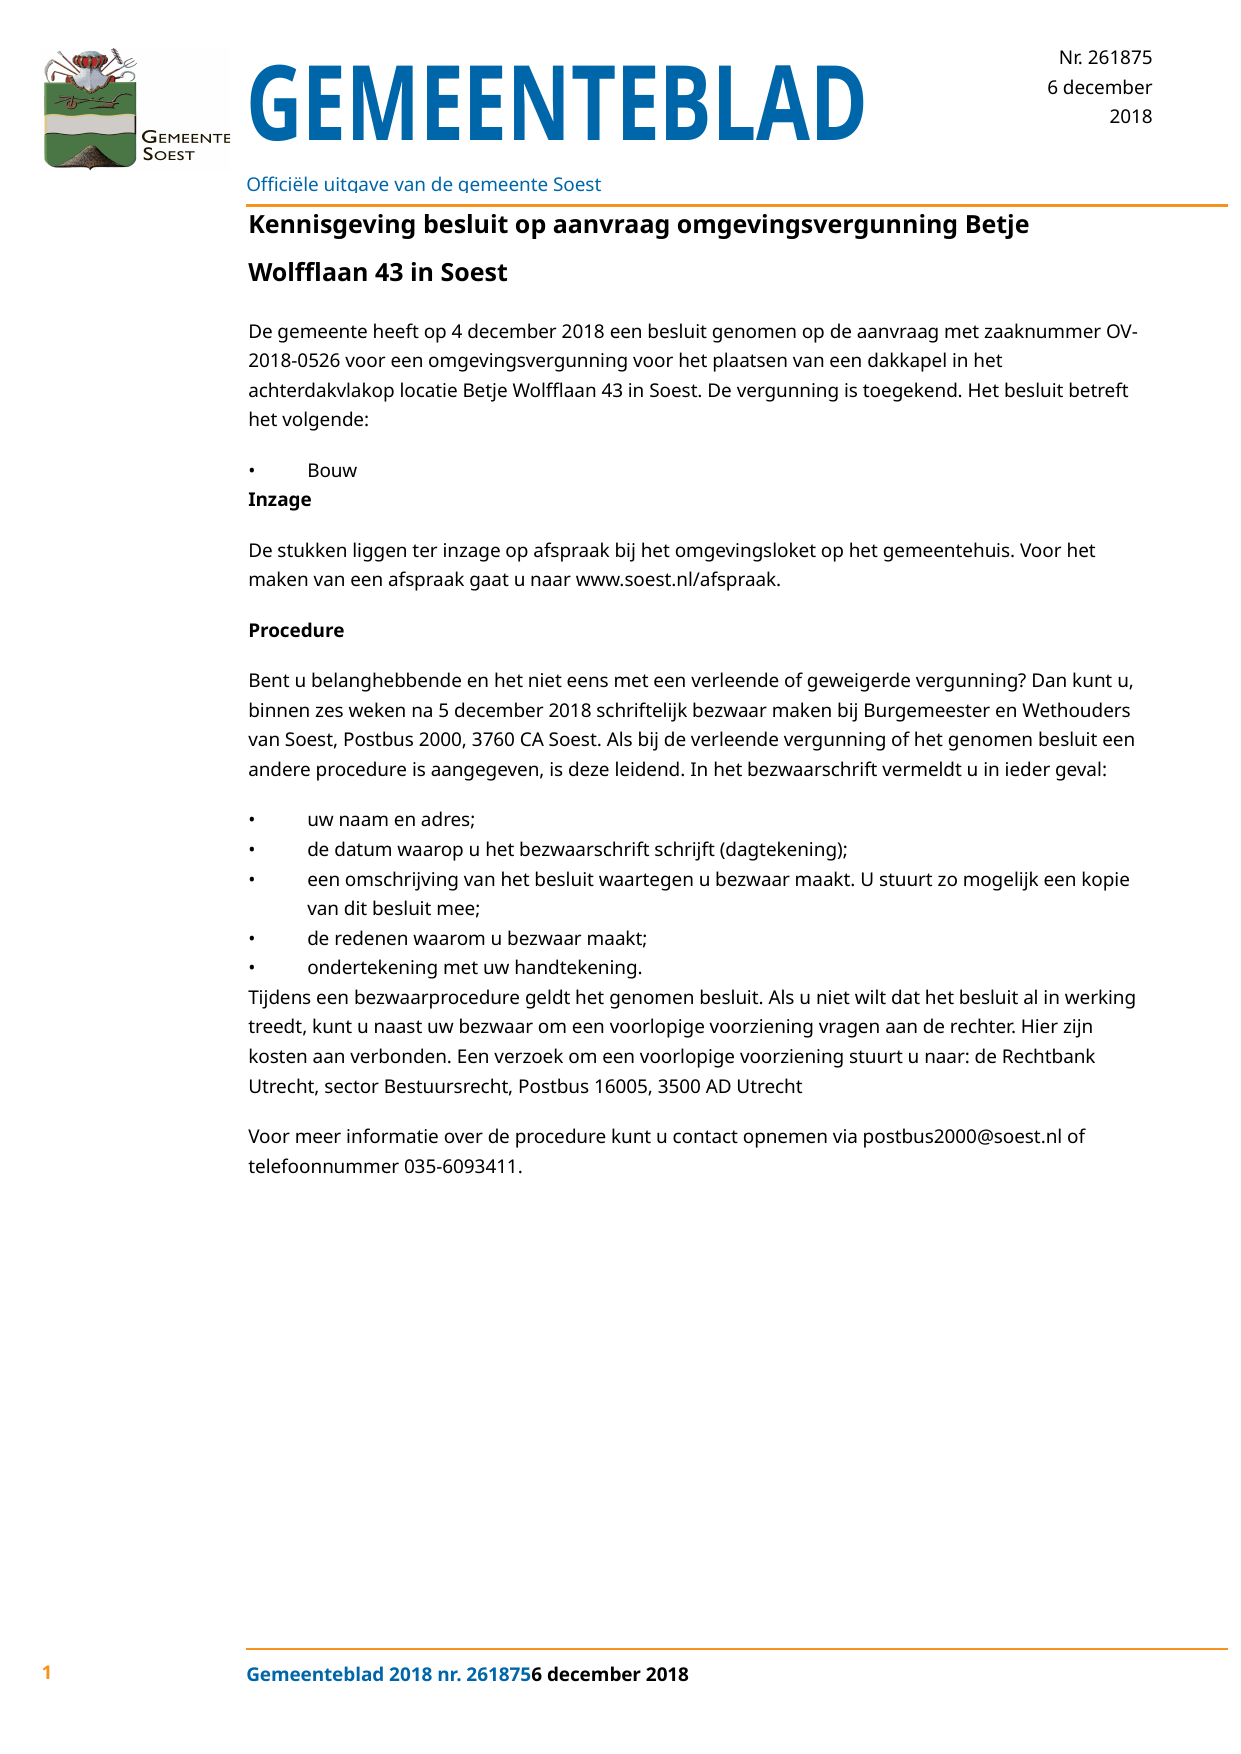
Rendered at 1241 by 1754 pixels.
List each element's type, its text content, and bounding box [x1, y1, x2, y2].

text De gemeente heeft op 4 december 2018 een besluit genomen op de aanvraag met zaaknummer OV-2018-0526 voor een omgevingsvergunning voor het plaatsen van een dakkapel in het achterdakvlakop locatie Betje Wolfflaan 43 in Soest. De vergunning is toegekend. Het besluit betreft het volgende: [248, 318, 1152, 432]
list uw naam en adres; [248, 807, 1152, 832]
list de redenen waarom u bezwaar maakt; [248, 925, 1152, 951]
list een omschrijving van het besluit waartegen u bezwaar maakt. U stuurt zo mogelijk een kopie van dit besluit mee; [248, 866, 1152, 921]
text Procedure [248, 617, 1152, 643]
list de datum waarop u het bezwaarschrift schrijft (dagtekening); [248, 836, 1152, 862]
text Voor meer informatie over de procedure kunt u contact opnemen via postbus2000@soest.nl of telefoonnummer 035-6093411. [248, 1123, 1152, 1179]
text Tijdens een bezwaarprocedure geldt het genomen besluit. Als u niet wilt dat het besluit al in werking treedt, kunt u naast uw bezwaar om een voorlopige voorziening vragen aan de rechter. Hier zijn kosten aan verbonden. Een verzoek om een voorlopige voorziening stuurt u naar: de Rechtbank Utrecht, sector Bestuursrecht, Postbus 16005, 3500 AD Utrecht [248, 984, 1152, 1099]
text Bent u belanghebbende en het niet eens met een verleende of geweigerde vergunning? Dan kunt u, binnen zes weken na 5 december 2018 schriftelijk bezwaar maken bij Burgemeester en Wethouders van Soest, Postbus 2000, 3760 CA Soest. Als bij de verleende vergunning of het genomen besluit een andere procedure is aangegeven, is deze leidend. In het bezwaarschrift vermeldt u in ieder geval: [248, 667, 1152, 782]
list ondertekening met uw handtekening. [248, 954, 1152, 980]
text De stukken liggen ter inzage op afspraak bij het omgevingsloket op het gemeentehuis. Voor het maken van een afspraak gaat u naar www.soest.nl/afspraak. [248, 537, 1152, 592]
picture [41, 47, 231, 172]
text Inzage [248, 487, 1152, 512]
text Kennisgeving besluit op aanvraag omgevingsvergunning Betje Wolfflaan 43 in Soest [248, 207, 1152, 288]
list Bouw [248, 457, 1152, 483]
